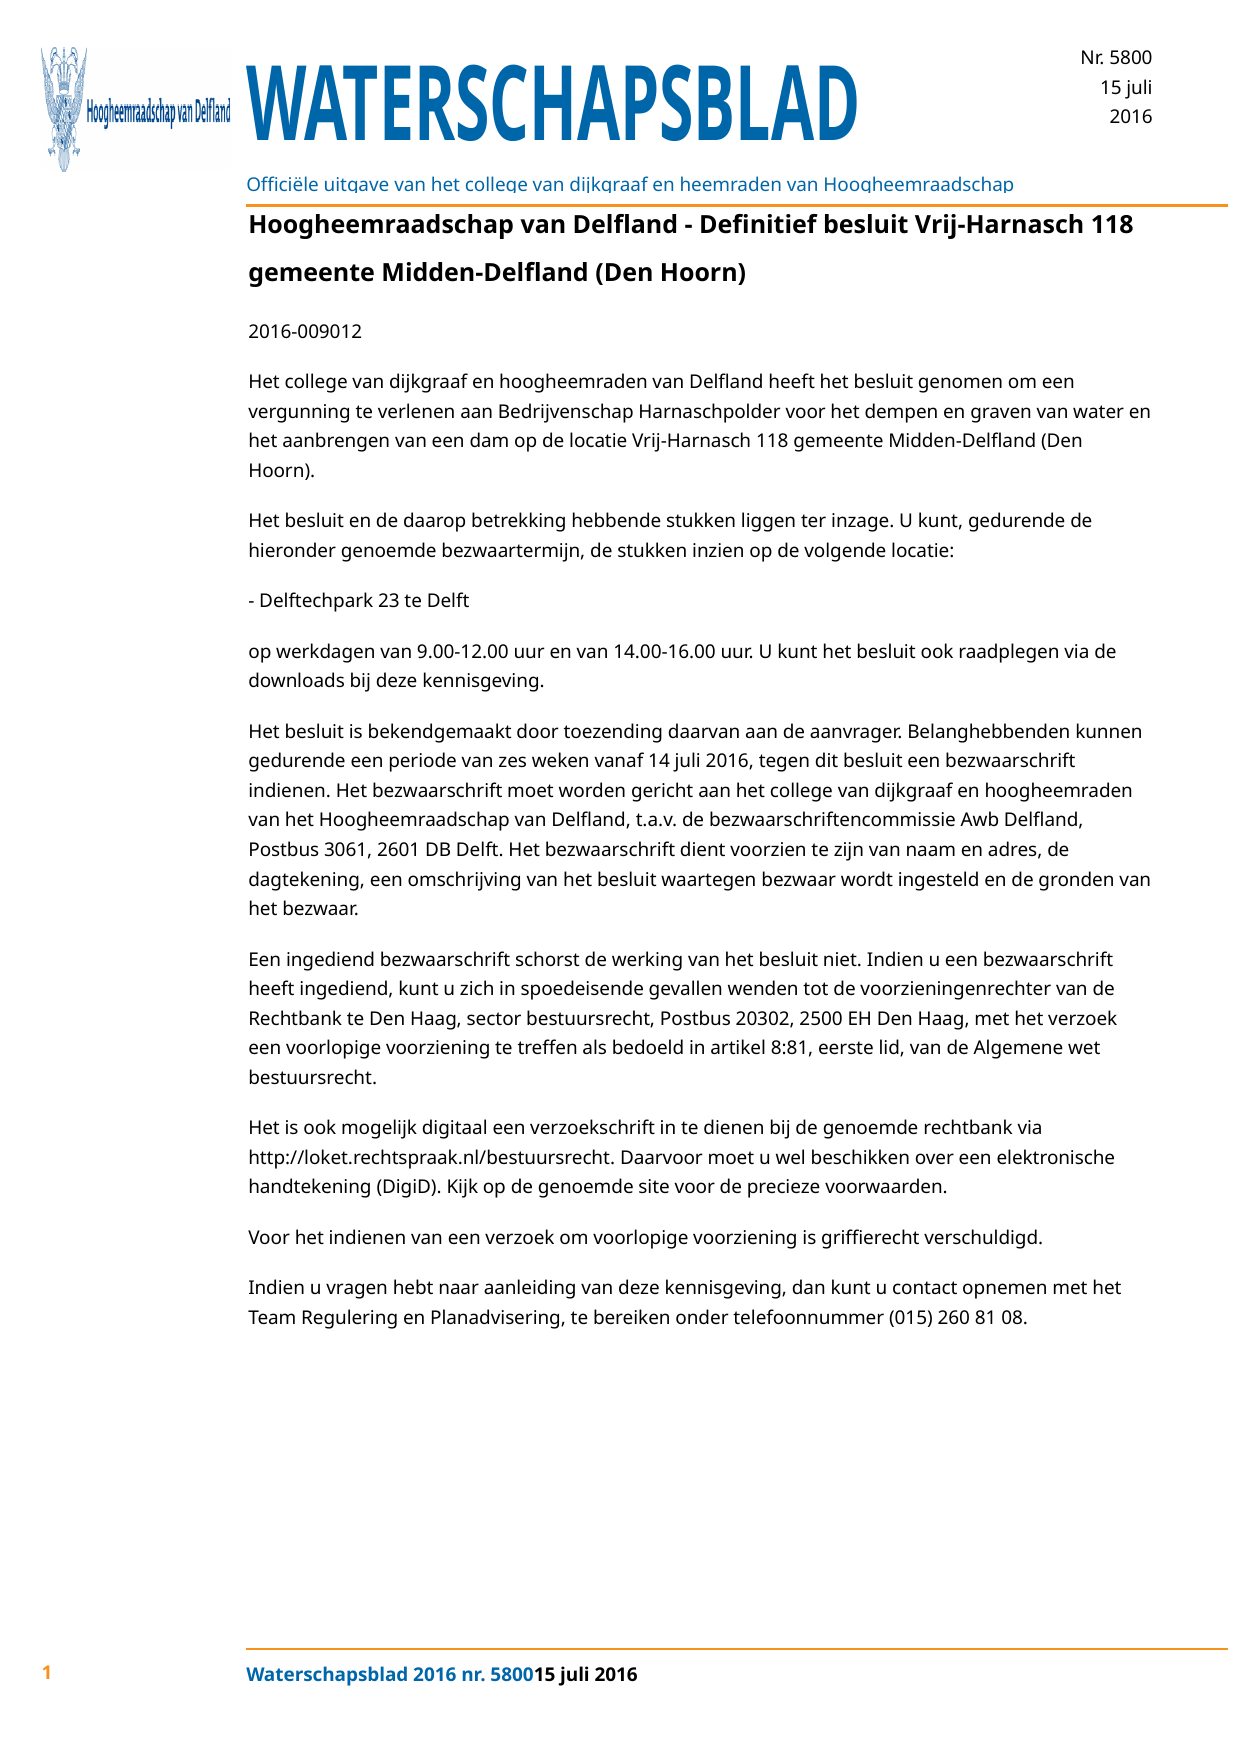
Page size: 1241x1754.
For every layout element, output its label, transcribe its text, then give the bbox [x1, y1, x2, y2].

text Een ingediend bezwaarschrift schorst de werking van het besluit niet. Indien u een bezwaarschrift heeft ingediend, kunt u zich in spoedeisende gevallen wenden tot de voorzieningenrechter van de Rechtbank te Den Haag, sector bestuursrecht, Postbus 20302, 2500 EH Den Haag, met het verzoek een voorlopige voorziening te treffen als bedoeld in artikel 8:81, eerste lid, van de Algemene wet bestuursrecht. [248, 946, 1152, 1090]
text Het besluit en de daarop betrekking hebbende stukken liggen ter inzage. U kunt, gedurende de hieronder genoemde bezwaartermijn, de stukken inzien op de volgende locatie: [248, 507, 1152, 563]
text Voor het indienen van een verzoek om voorlopige voorziening is griffierecht verschuldigd. [248, 1224, 1152, 1250]
text 2016-009012 [248, 318, 1152, 344]
text Hoogheemraadschap van Delfland - Definitief besluit Vrij-Harnasch 118 gemeente Midden-Delfland (Den Hoorn) [248, 207, 1152, 288]
text Het college van dijkgraaf en hoogheemraden van Delfland heeft het besluit genomen om een vergunning te verlenen aan Bedrijvenschap Harnaschpolder voor het dempen en graven van water en het aanbrengen van een dam op de locatie Vrij-Harnasch 118 gemeente Midden-Delfland (Den Hoorn). [248, 368, 1152, 483]
text Indien u vragen hebt naar aanleiding van deze kennisgeving, dan kunt u contact opnemen met het Team Regulering en Planadvisering, te bereiken onder telefoonnummer (015) 260 81 08. [248, 1274, 1152, 1330]
text - Delftechpark 23 te Delft [248, 587, 1152, 613]
text op werkdagen van 9.00-12.00 uur en van 14.00-16.00 uur. U kunt het besluit ook raadplegen via de downloads bij deze kennisgeving. [248, 638, 1152, 693]
text Het is ook mogelijk digitaal een verzoekschrift in te dienen bij de genoemde rechtbank via http://loket.rechtspraak.nl/bestuursrecht. Daarvoor moet u wel beschikken over een elektronische handtekening (DigiD). Kijk op de genoemde site voor de precieze voorwaarden. [248, 1114, 1152, 1199]
text Het besluit is bekendgemaakt door toezending daarvan aan de aanvrager. Belanghebbenden kunnen gedurende een periode van zes weken vanaf 14 juli 2016, tegen dit besluit een bezwaarschrift indienen. Het bezwaarschrift moet worden gericht aan het college van dijkgraaf en hoogheemraden van het Hoogheemraadschap van Delfland, t.a.v. de bezwaarschriftencommissie Awb Delfland, Postbus 3061, 2601 DB Delft. Het bezwaarschrift dient voorzien te zijn van naam en adres, de dagtekening, een omschrijving van het besluit waartegen bezwaar wordt ingesteld en de gronden van het bezwaar. [248, 718, 1152, 921]
picture [41, 47, 231, 172]
